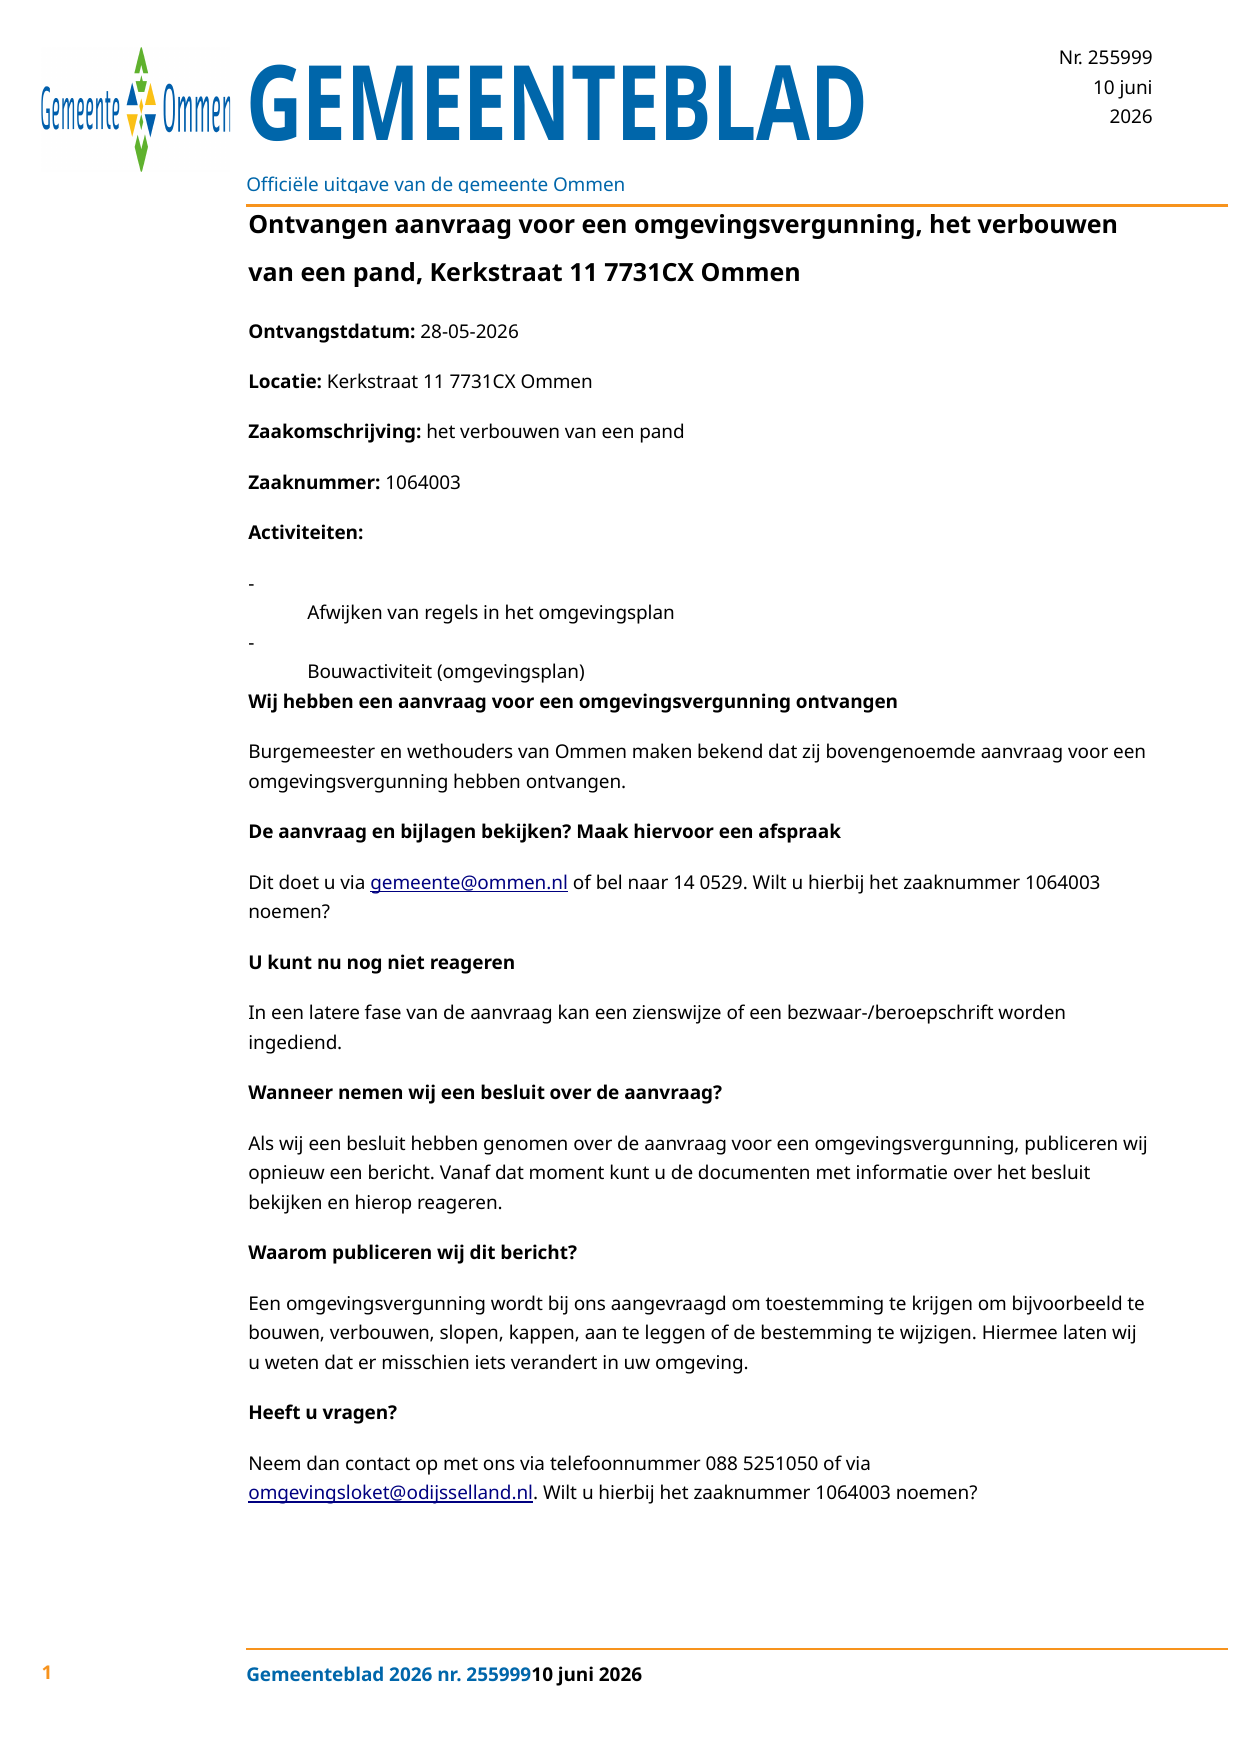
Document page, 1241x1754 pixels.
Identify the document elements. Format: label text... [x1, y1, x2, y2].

text Een omgevingsvergunning wordt bij ons aangevraagd om toestemming te krijgen om bijvoorbeeld te bouwen, verbouwen, slopen, kappen, aan te leggen of de bestemming te wijzigen. Hiermee laten wij u weten dat er misschien iets verandert in uw omgeving. [248, 1290, 1152, 1375]
text Heeft u vragen? [248, 1399, 1152, 1425]
picture [41, 47, 231, 172]
text Waarom publiceren wij dit bericht? [248, 1239, 1152, 1265]
text Ontvangstdatum: 28-05-2026 [248, 318, 1152, 344]
text Als wij een besluit hebben genomen over de aanvraag voor een omgevingsvergunning, publiceren wij opnieuw een bericht. Vanaf dat moment kunt u de documenten met informatie over het besluit bekijken en hierop reageren. [248, 1130, 1152, 1215]
list Afwijken van regels in het omgevingsplan [248, 599, 1152, 625]
text De aanvraag en bijlagen bekijken? Maak hiervoor een afspraak [248, 819, 1152, 844]
text Wanneer nemen wij een besluit over de aanvraag? [248, 1079, 1152, 1105]
text Zaakomschrijving: het verbouwen van een pand [248, 419, 1152, 444]
text Wij hebben een aanvraag voor een omgevingsvergunning ontvangen [248, 688, 1152, 714]
list Bouwactiviteit (omgevingsplan) [248, 659, 1152, 684]
text Activiteiten: [248, 519, 1152, 545]
text U kunt nu nog niet reageren [248, 949, 1152, 975]
text Locatie: Kerkstraat 11 7731CX Ommen [248, 368, 1152, 394]
text Dit doet u via gemeente@ommen.nl of bel naar 14 0529. Wilt u hierbij het zaaknummer 1064003 noemen? [248, 869, 1152, 924]
text Burgemeester en wethouders van Ommen maken bekend dat zij bovengenoemde aanvraag voor een omgevingsvergunning hebben ontvangen. [248, 739, 1152, 794]
text Neem dan contact op met ons via telefoonnummer 088 5251050 of via omgevingsloket@odijsselland.nl. Wilt u hierbij het zaaknummer 1064003 noemen? [248, 1450, 1152, 1505]
text Ontvangen aanvraag voor een omgevingsvergunning, het verbouwen van een pand, Kerkstraat 11 7731CX Ommen [248, 207, 1152, 288]
text Zaaknummer: 1064003 [248, 469, 1152, 495]
text In een latere fase van de aanvraag kan een zienswijze of een bezwaar-/beroepschrift worden ingediend. [248, 999, 1152, 1055]
